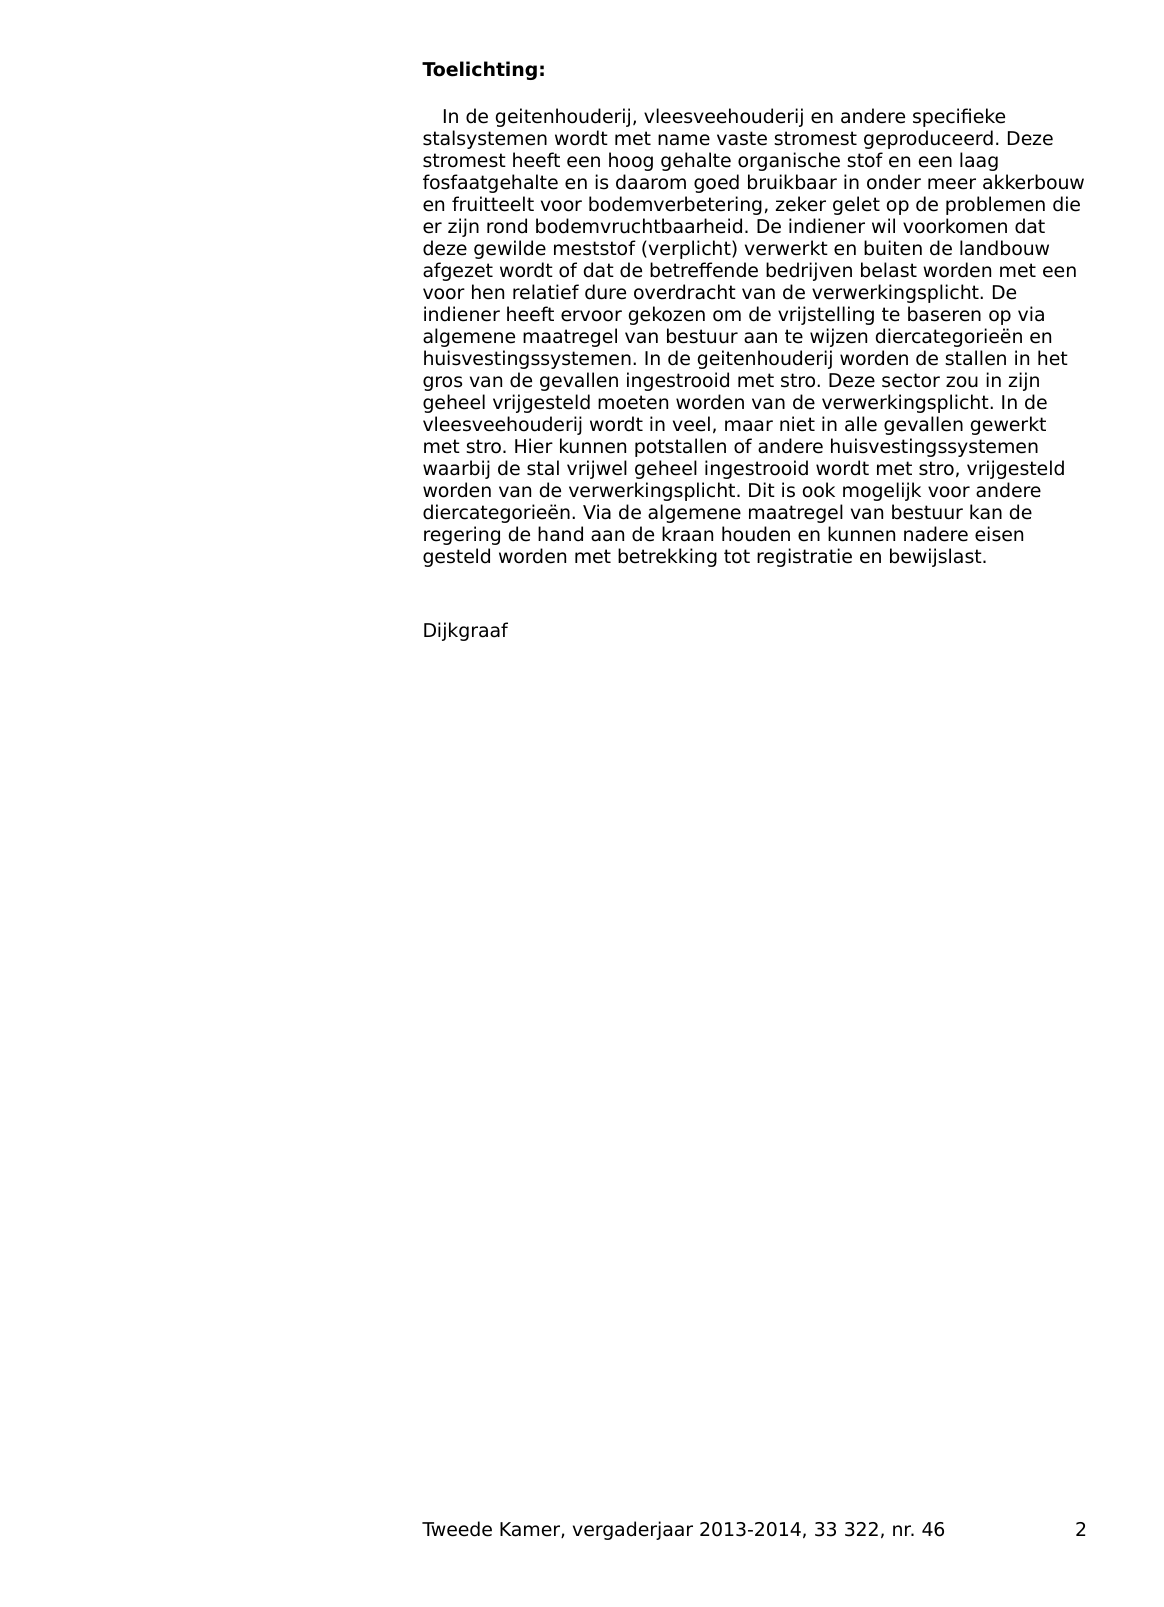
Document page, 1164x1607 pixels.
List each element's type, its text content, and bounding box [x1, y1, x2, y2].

text Dijkgraaf [422, 598, 1087, 642]
text In de geitenhouderij, vleesveehouderij en andere specifieke stalsystemen wordt met name vaste stromest geproduceerd. Deze stromest heeft een hoog gehalte organische stof en een laag fosfaatgehalte en is daarom goed bruikbaar in onder meer akkerbouw en fruitteelt voor bodemverbetering, zeker gelet op de problemen die er zijn rond bodemvruchtbaarheid. De indiener wil voorkomen dat deze gewilde meststof (verplicht) verwerkt en buiten de landbouw afgezet wordt of dat de betreffende bedrijven belast worden met een voor hen relatief dure overdracht van de verwerkingsplicht. De indiener heeft ervoor gekozen om de vrijstelling te baseren op via algemene maatregel van bestuur aan te wijzen diercategorieën en huisvestingssystemen. In de geitenhouderij worden de stallen in het gros van de gevallen ingestrooid met stro. Deze sector zou in zijn geheel vrijgesteld moeten worden van de verwerkingsplicht. In de vleesveehouderij wordt in veel, maar niet in alle gevallen gewerkt met stro. Hier kunnen potstallen of andere huisvestingssystemen waarbij de stal vrijwel geheel ingestrooid wordt met stro, vrijgesteld worden van de verwerkingsplicht. Dit is ook mogelijk voor andere diercategorieën. Via de algemene maatregel van bestuur kan de regering de hand aan de kraan houden en kunnen nadere eisen gesteld worden met betrekking tot registratie en bewijslast. [422, 106, 1087, 568]
subtitle Toelichting: [422, 59, 1087, 81]
